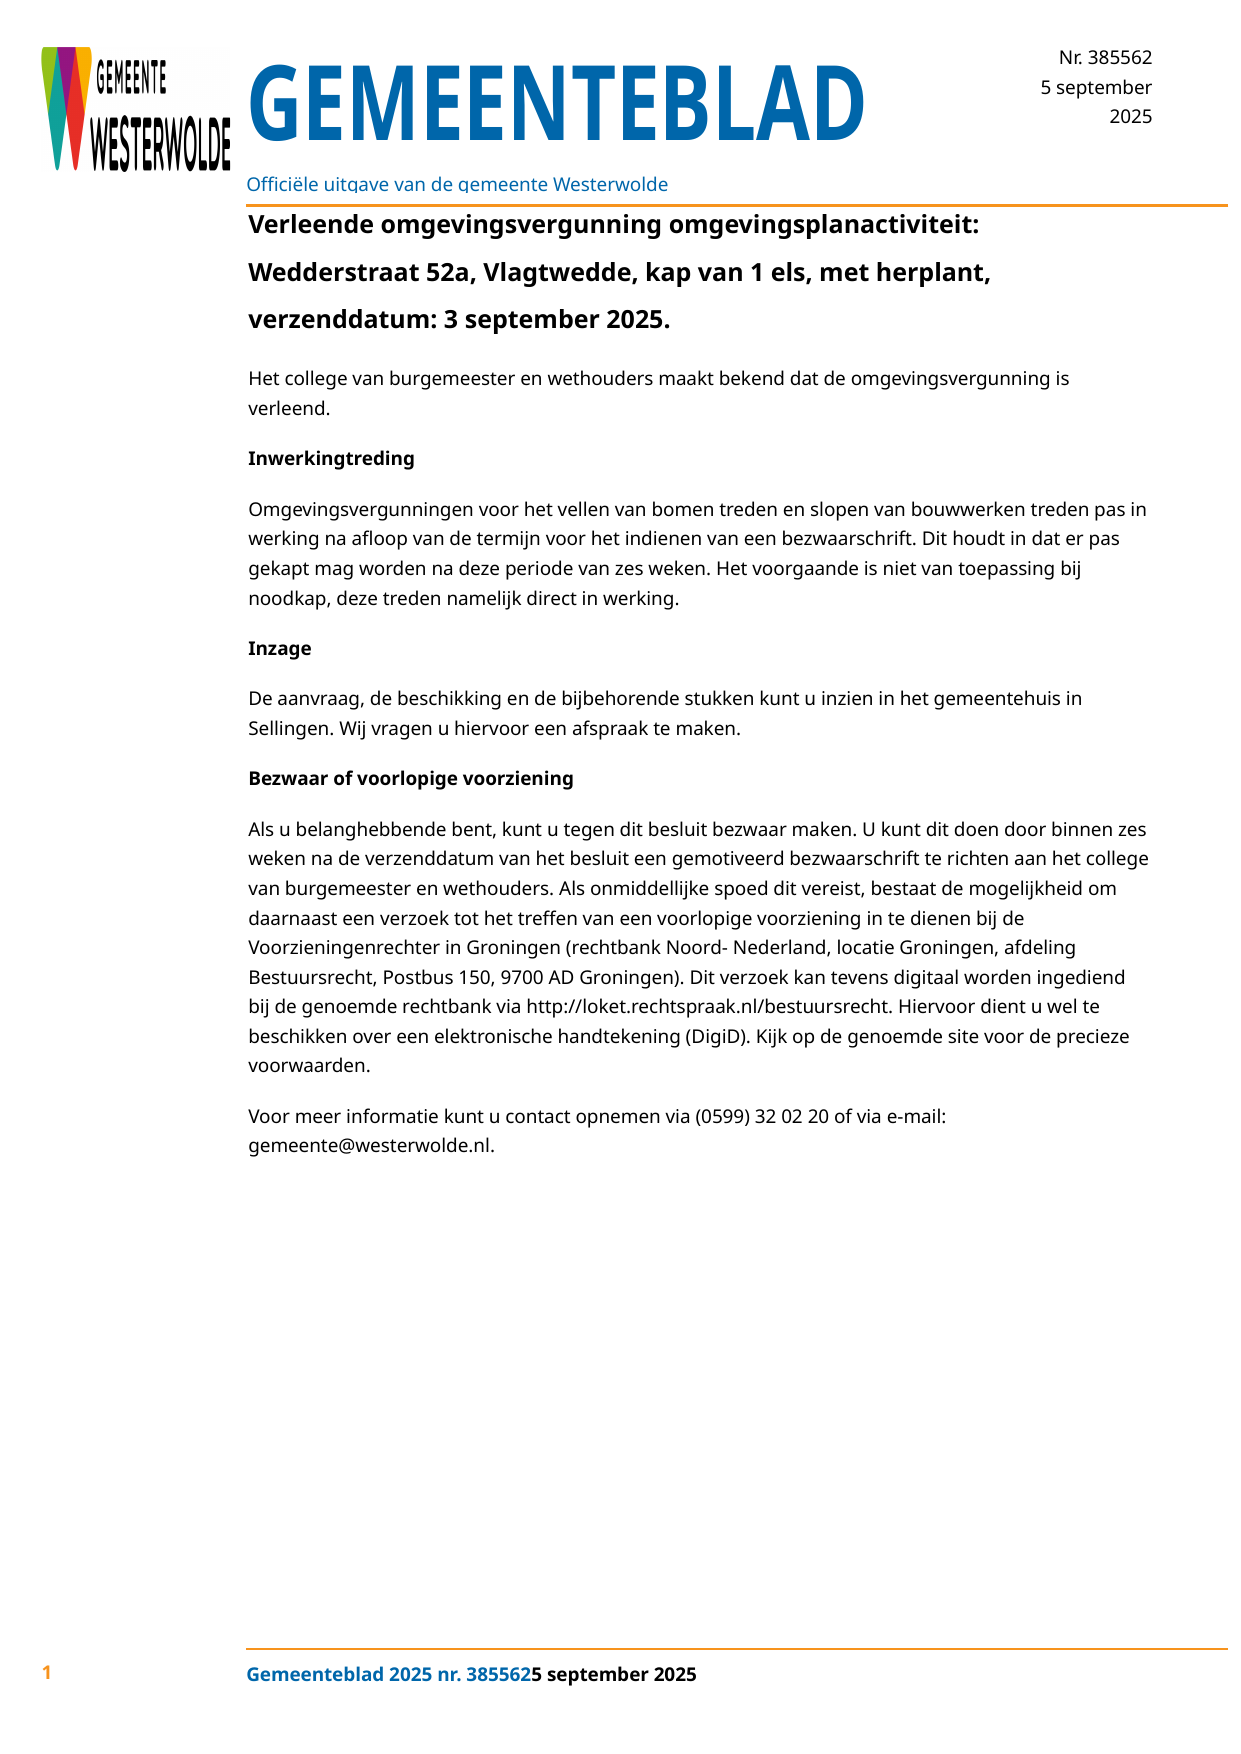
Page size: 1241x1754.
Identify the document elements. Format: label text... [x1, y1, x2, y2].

text De aanvraag, de beschikking en de bijbehorende stukken kunt u inzien in het gemeentehuis in Sellingen. Wij vragen u hiervoor een afspraak te maken. [248, 686, 1152, 741]
text Verleende omgevingsvergunning omgevingsplanactiviteit: Wedderstraat 52a, Vlagtwedde, kap van 1 els, met herplant, verzenddatum: 3 september 2025. [248, 207, 1152, 336]
text Inwerkingtreding [248, 446, 1152, 471]
text Bezwaar of voorlopige voorziening [248, 766, 1152, 791]
text Het college van burgemeester en wethouders maakt bekend dat de omgevingsvergunning is verleend. [248, 366, 1152, 421]
text Als u belanghebbende bent, kunt u tegen dit besluit bezwaar maken. U kunt dit doen door binnen zes weken na de verzenddatum van het besluit een gemotiveerd bezwaarschrift te richten aan het college van burgemeester en wethouders. Als onmiddellijke spoed dit vereist, bestaat de mogelijkheid om daarnaast een verzoek tot het treffen van een voorlopige voorziening in te dienen bij de Voorzieningenrechter in Groningen (rechtbank Noord- Nederland, locatie Groningen, afdeling Bestuursrecht, Postbus 150, 9700 AD Groningen). Dit verzoek kan tevens digitaal worden ingediend bij de genoemde rechtbank via http://loket.rechtspraak.nl/bestuursrecht. Hiervoor dient u wel te beschikken over een elektronische handtekening (DigiD). Kijk op de genoemde site voor de precieze voorwaarden. [248, 816, 1152, 1078]
text Omgevingsvergunningen voor het vellen van bomen treden en slopen van bouwwerken treden pas in werking na afloop van de termijn voor het indienen van een bezwaarschrift. Dit houdt in dat er pas gekapt mag worden na deze periode van zes weken. Het voorgaande is niet van toepassing bij noodkap, deze treden namelijk direct in werking. [248, 496, 1152, 610]
text Voor meer informatie kunt u contact opnemen via (0599) 32 02 20 of via e-mail: gemeente@westerwolde.nl. [248, 1103, 1152, 1158]
text Inzage [248, 635, 1152, 661]
picture [41, 47, 231, 172]
